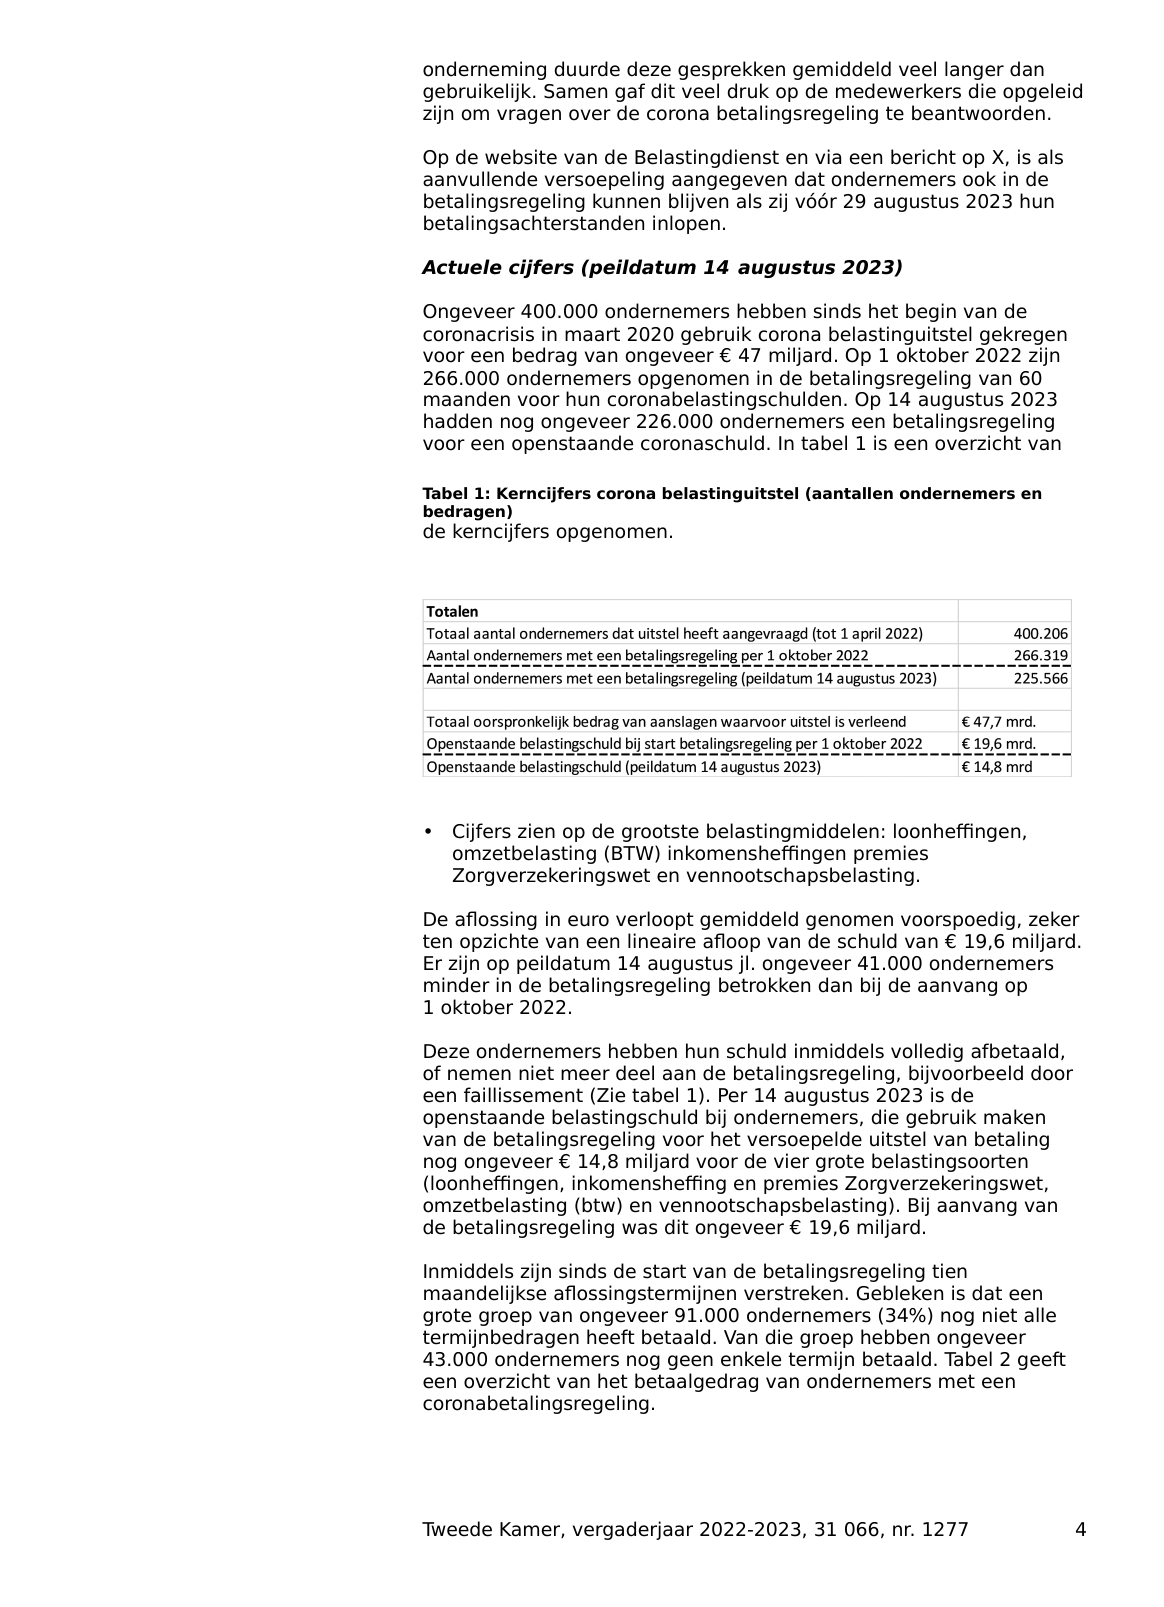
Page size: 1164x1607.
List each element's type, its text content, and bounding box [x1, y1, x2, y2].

text Inmiddels zijn sinds de start van de betalingsregeling tien maandelijkse aflossingstermijnen verstreken. Gebleken is dat een grote groep van ongeveer 91.000 ondernemers (34%) nog niet alle termijnbedragen heeft betaald. Van die groep hebben ongeveer 43.000 ondernemers nog geen enkele termijn betaald. Tabel 2 geeft een overzicht van het betaalgedrag van ondernemers met een coronabetalingsregeling. [422, 1261, 1087, 1415]
text Tabel 1: Kerncijfers corona belastinguitstel (aantallen ondernemers en bedragen) [422, 485, 1072, 521]
text Ongeveer 400.000 ondernemers hebben sinds het begin van de coronacrisis in maart 2020 gebruik corona belastinguitstel gekregen voor een bedrag van ongeveer € 47 miljard. Op 1 oktober 2022 zijn 266.000 ondernemers opgenomen in de betalingsregeling van 60 maanden voor hun coronabelastingschulden. Op 14 augustus 2023 hadden nog ongeveer 226.000 ondernemers een betalingsregeling voor een openstaande coronaschuld. In tabel 1 is een overzicht van de kerncijfers opgenomen. [422, 301, 1087, 543]
text • Cijfers zien op de grootste belastingmiddelen: loonheffingen, omzetbelasting (BTW) inkomensheffingen premies Zorgverzekeringswet en vennootschapsbelasting. [422, 821, 1087, 887]
text Deze ondernemers hebben hun schuld inmiddels volledig afbetaald, of nemen niet meer deel aan de betalingsregeling, bijvoorbeeld door een faillissement (Zie tabel 1). Per 14 augustus 2023 is de openstaande belastingschuld bij ondernemers, die gebruik maken van de betalingsregeling voor het versoepelde uitstel van betaling nog ongeveer € 14,8 miljard voor de vier grote belastingsoorten (loonheffingen, inkomensheffing en premies Zorgverzekeringswet, omzetbelasting (btw) en vennootschapsbelasting). Bij aanvang van de betalingsregeling was dit ongeveer € 19,6 miljard. [422, 1041, 1087, 1239]
subtitle Actuele cijfers (peildatum 14 augustus 2023) [422, 257, 1087, 279]
picture [422, 599, 1072, 777]
text De aflossing in euro verloopt gemiddeld genomen voorspoedig, zeker ten opzichte van een lineaire afloop van de schuld van € 19,6 miljard. Er zijn op peildatum 14 augustus jl. ongeveer 41.000 ondernemers minder in de betalingsregeling betrokken dan bij de aanvang op 1 oktober 2022. [422, 909, 1087, 1019]
text onderneming duurde deze gesprekken gemiddeld veel langer dan gebruikelijk. Samen gaf dit veel druk op de medewerkers die opgeleid zijn om vragen over de corona betalingsregeling te beantwoorden. [422, 59, 1087, 125]
text Op de website van de Belastingdienst en via een bericht op X, is als aanvullende versoepeling aangegeven dat ondernemers ook in de betalingsregeling kunnen blijven als zij vóór 29 augustus 2023 hun betalingsachterstanden inlopen. [422, 147, 1087, 235]
